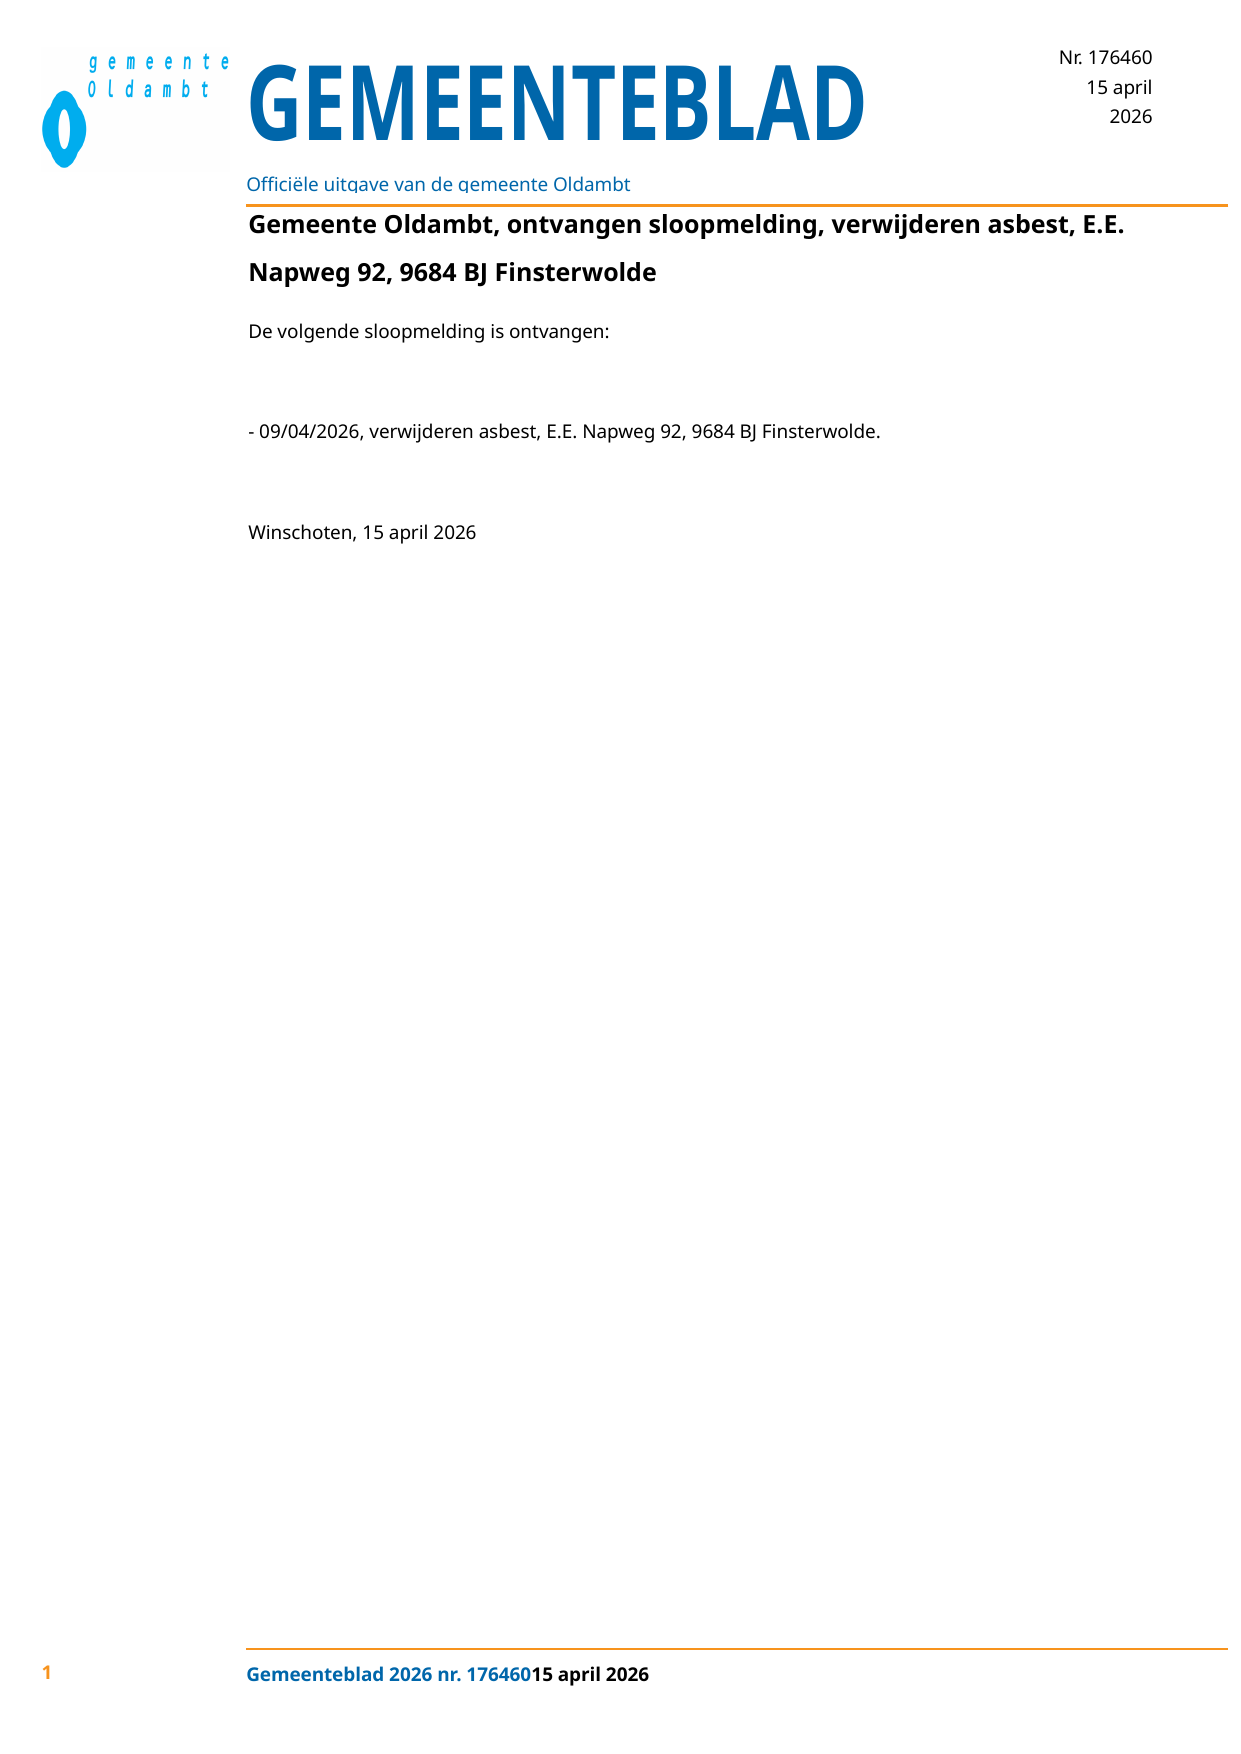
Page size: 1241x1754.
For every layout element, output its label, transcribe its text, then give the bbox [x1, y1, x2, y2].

text - 09/04/2026, verwijderen asbest, E.E. Napweg 92, 9684 BJ Finsterwolde. [248, 419, 1152, 444]
picture [41, 47, 231, 172]
text Winschoten, 15 april 2026 [248, 519, 1152, 545]
text Gemeente Oldambt, ontvangen sloopmelding, verwijderen asbest, E.E. Napweg 92, 9684 BJ Finsterwolde [248, 207, 1152, 288]
text De volgende sloopmelding is ontvangen: [248, 318, 1152, 344]
